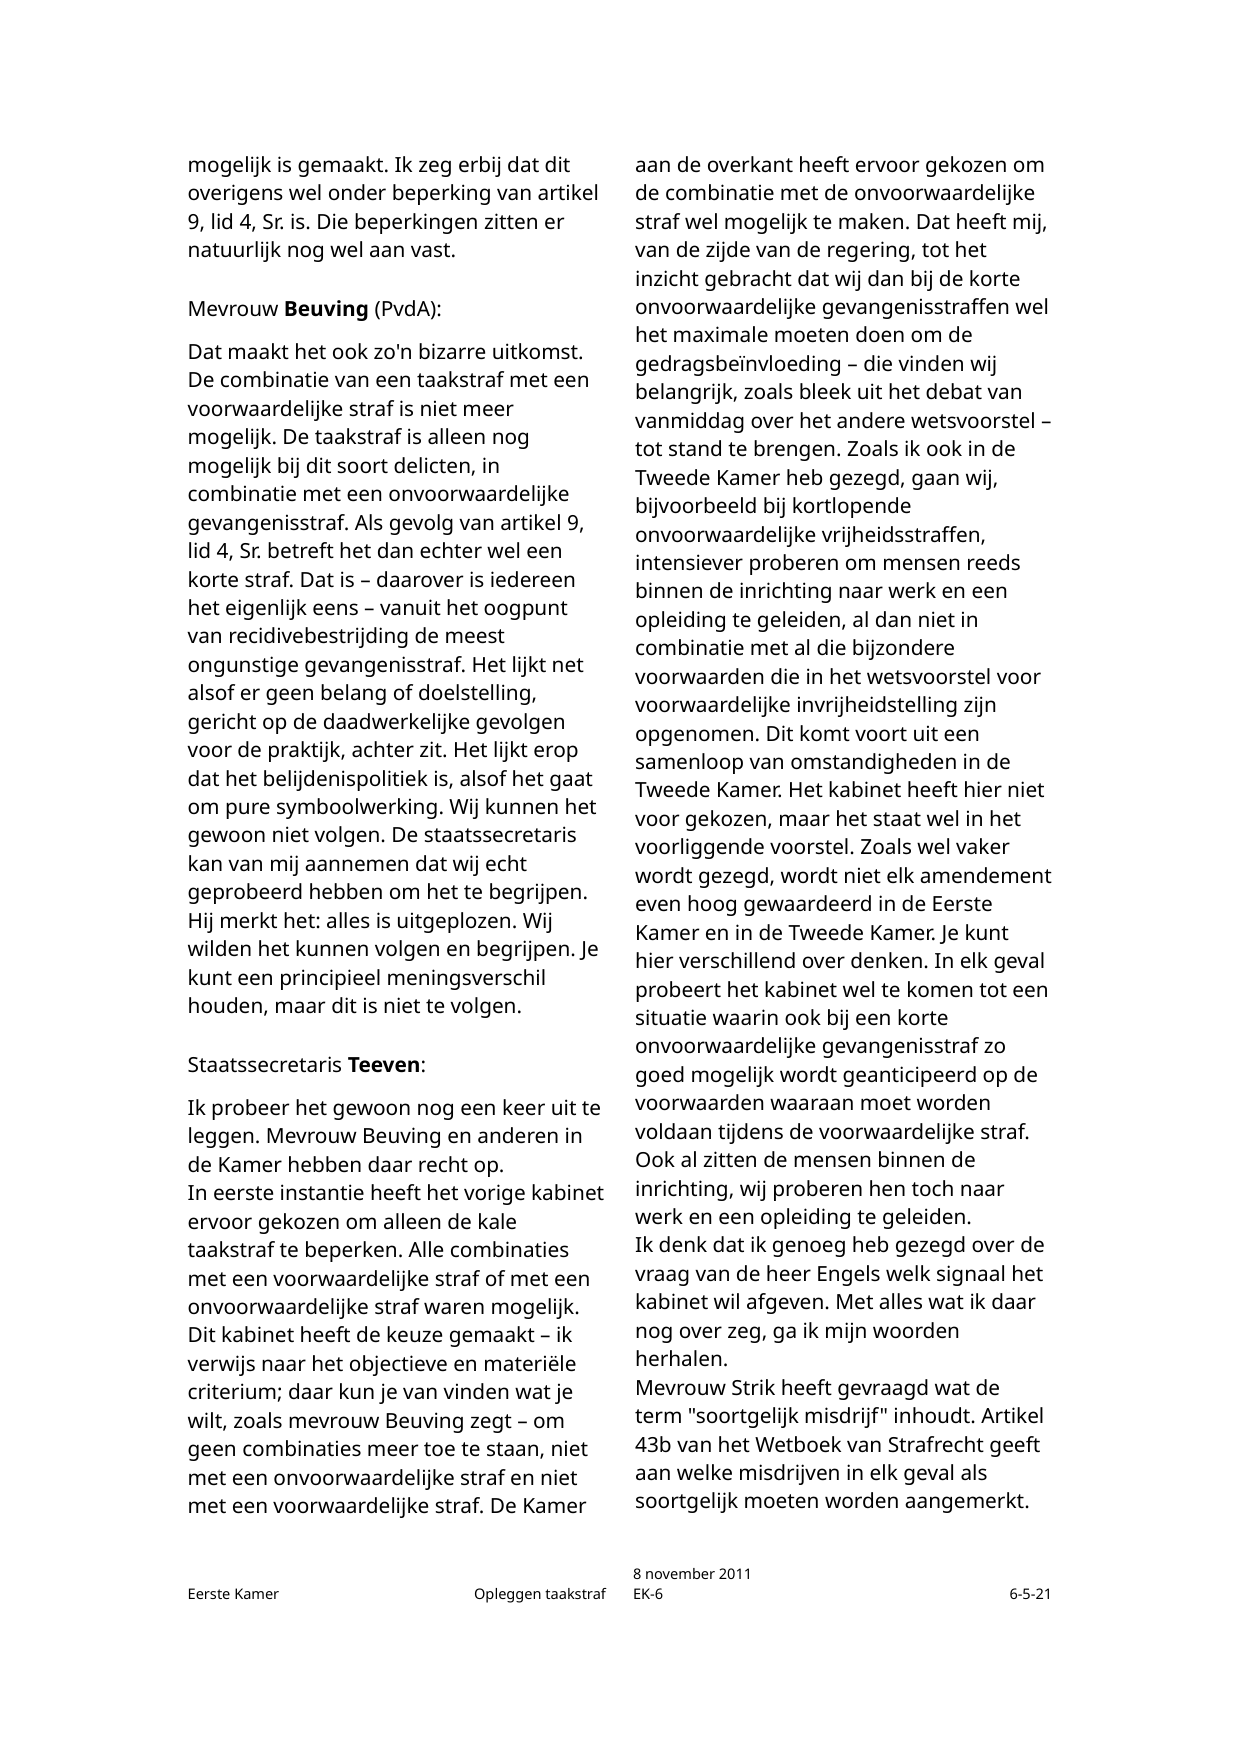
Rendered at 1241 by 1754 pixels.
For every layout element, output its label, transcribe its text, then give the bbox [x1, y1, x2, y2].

text aan de overkant heeft ervoor gekozen om de combinatie met de onvoorwaardelijke straf wel mogelijk te maken. Dat heeft mij, van de zijde van de regering, tot het inzicht gebracht dat wij dan bij de korte onvoorwaardelijke gevangenisstraffen wel het maximale moeten doen om de gedragsbeïnvloeding – die vinden wij belangrijk, zoals bleek uit het debat van vanmiddag over het andere wetsvoorstel – tot stand te brengen. Zoals ik ook in de Tweede Kamer heb gezegd, gaan wij, bijvoorbeeld bij kortlopende onvoorwaardelijke vrijheidsstraffen, intensiever proberen om mensen reeds binnen de inrichting naar werk en een opleiding te geleiden, al dan niet in combinatie met al die bijzondere voorwaarden die in het wetsvoorstel voor voorwaardelijke invrijheidstelling zijn opgenomen. Dit komt voort uit een samenloop van omstandigheden in de Tweede Kamer. Het kabinet heeft hier niet voor gekozen, maar het staat wel in het voorliggende voorstel. Zoals wel vaker wordt gezegd, wordt niet elk amendement even hoog gewaardeerd in de Eerste Kamer en in de Tweede Kamer. Je kunt hier verschillend over denken. In elk geval probeert het kabinet wel te komen tot een situatie waarin ook bij een korte onvoorwaardelijke gevangenisstraf zo goed mogelijk wordt geanticipeerd op de voorwaarden waaraan moet worden voldaan tijdens de voorwaardelijke straf. Ook al zitten de mensen binnen de inrichting, wij proberen hen toch naar werk en een opleiding te geleiden. [635, 150, 1053, 1231]
text Staatssecretaris Teeven: [187, 1050, 605, 1078]
text Ik probeer het gewoon nog een keer uit te leggen. Mevrouw Beuving en anderen in de Kamer hebben daar recht op. [187, 1093, 605, 1178]
text Mevrouw Beuving (PvdA): [187, 294, 605, 322]
text Mevrouw Strik heeft gevraagd wat de term "soortgelijk misdrijf" inhoudt. Artikel 43b van het Wetboek van Strafrecht geeft aan welke misdrijven in elk geval als soortgelijk moeten worden aangemerkt. [635, 1373, 1053, 1515]
text Ik denk dat ik genoeg heb gezegd over de vraag van de heer Engels welk signaal het kabinet wil afgeven. Met alles wat ik daar nog over zeg, ga ik mijn woorden herhalen. [635, 1231, 1053, 1373]
text Dat maakt het ook zo'n bizarre uitkomst. De combinatie van een taakstraf met een voorwaardelijke straf is niet meer mogelijk. De taakstraf is alleen nog mogelijk bij dit soort delicten, in combinatie met een onvoorwaardelijke gevangenisstraf. Als gevolg van artikel 9, lid 4, Sr. betreft het dan echter wel een korte straf. Dat is – daarover is iedereen het eigenlijk eens – vanuit het oogpunt van recidivebestrijding de meest ongunstige gevangenisstraf. Het lijkt net alsof er geen belang of doelstelling, gericht op de daadwerkelijke gevolgen voor de praktijk, achter zit. Het lijkt erop dat het belijdenispolitiek is, alsof het gaat om pure symboolwerking. Wij kunnen het gewoon niet volgen. De staatssecretaris kan van mij aannemen dat wij echt geprobeerd hebben om het te begrijpen. Hij merkt het: alles is uitgeplozen. Wij wilden het kunnen volgen en begrijpen. Je kunt een principieel meningsverschil houden, maar dit is niet te volgen. [187, 337, 605, 1020]
text mogelijk is gemaakt. Ik zeg erbij dat dit overigens wel onder beperking van artikel 9, lid 4, Sr. is. Die beperkingen zitten er natuurlijk nog wel aan vast. [187, 150, 605, 264]
text In eerste instantie heeft het vorige kabinet ervoor gekozen om alleen de kale taakstraf te beperken. Alle combinaties met een voorwaardelijke straf of met een onvoorwaardelijke straf waren mogelijk. Dit kabinet heeft de keuze gemaakt – ik verwijs naar het objectieve en materiële criterium; daar kun je van vinden wat je wilt, zoals mevrouw Beuving zegt – om geen combinaties meer toe te staan, niet met een onvoorwaardelijke straf en niet met een voorwaardelijke straf. De Kamer [187, 1178, 605, 1520]
